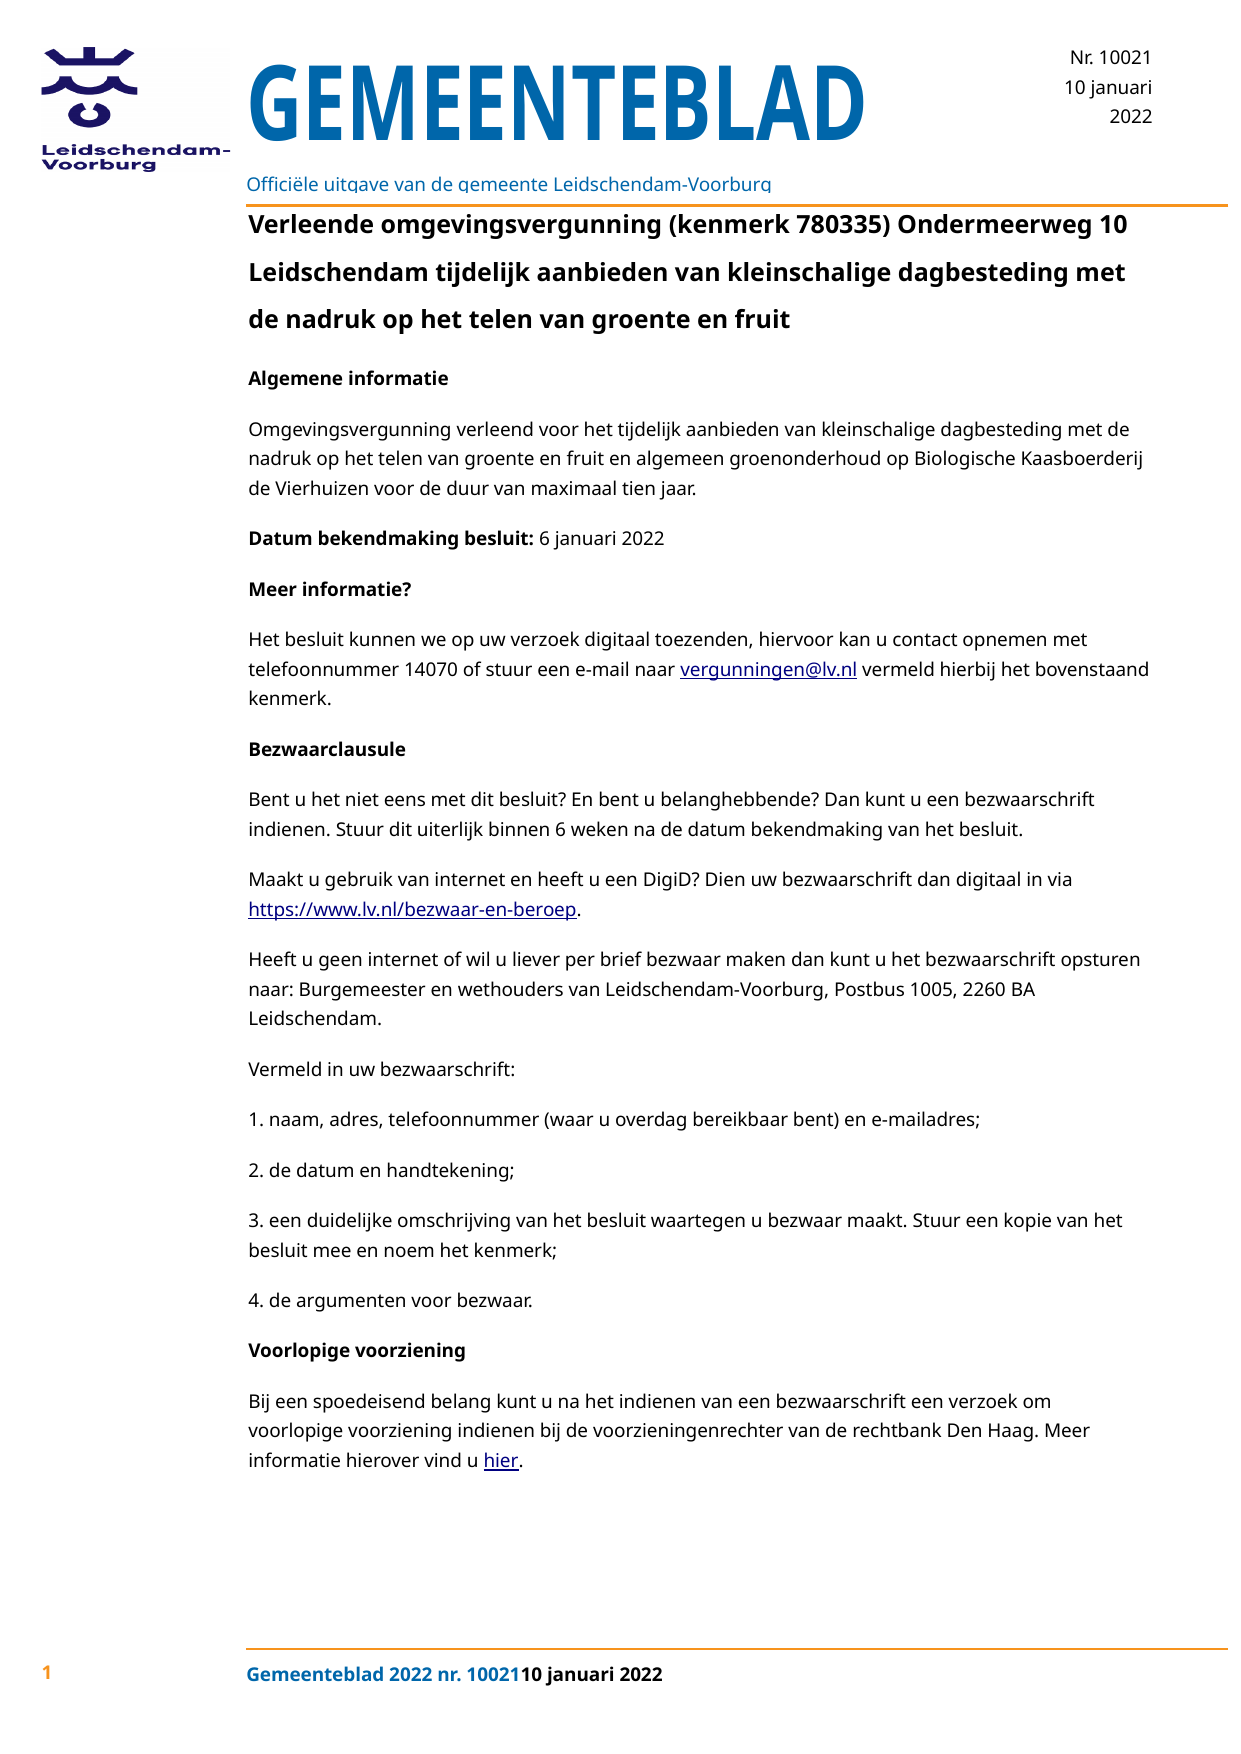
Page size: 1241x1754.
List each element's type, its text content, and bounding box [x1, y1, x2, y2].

text 4. de argumenten voor bezwaar. [248, 1287, 1152, 1313]
text Verleende omgevingsvergunning (kenmerk 780335) Ondermeerweg 10 Leidschendam tijdelijk aanbieden van kleinschalige dagbesteding met de nadruk op het telen van groente en fruit [248, 207, 1152, 336]
text 1. naam, adres, telefoonnummer (waar u overdag bereikbaar bent) en e-mailadres; [248, 1106, 1152, 1132]
text 2. de datum en handtekening; [248, 1157, 1152, 1182]
text Heeft u geen internet of wil u liever per brief bezwaar maken dan kunt u het bezwaarschrift opsturen naar: Burgemeester en wethouders van Leidschendam-Voorburg, Postbus 1005, 2260 BA Leidschendam. [248, 946, 1152, 1031]
text Algemene informatie [248, 366, 1152, 391]
text Omgevingsvergunning verleend voor het tijdelijk aanbieden van kleinschalige dagbesteding met de nadruk op het telen van groente en fruit en algemeen groenonderhoud op Biologische Kaasboerderij de Vierhuizen voor de duur van maximaal tien jaar. [248, 416, 1152, 501]
picture [41, 47, 231, 172]
text Bezwaarclausule [248, 736, 1152, 762]
text Voorlopige voorziening [248, 1338, 1152, 1363]
text Bent u het niet eens met dit besluit? En bent u belanghebbende? Dan kunt u een bezwaarschrift indienen. Stuur dit uiterlijk binnen 6 weken na de datum bekendmaking van het besluit. [248, 786, 1152, 842]
text Maakt u gebruik van internet en heeft u een DigiD? Dien uw bezwaarschrift dan digitaal in via https://www.lv.nl/bezwaar-en-beroep. [248, 866, 1152, 922]
text Vermeld in uw bezwaarschrift: [248, 1056, 1152, 1082]
text Bij een spoedeisend belang kunt u na het indienen van een bezwaarschrift een verzoek om voorlopige voorziening indienen bij de voorzieningenrechter van de rechtbank Den Haag. Meer informatie hierover vind u hier. [248, 1388, 1152, 1473]
text 3. een duidelijke omschrijving van het besluit waartegen u bezwaar maakt. Stuur een kopie van het besluit mee en noem het kenmerk; [248, 1207, 1152, 1262]
text Het besluit kunnen we op uw verzoek digitaal toezenden, hiervoor kan u contact opnemen met telefoonnummer 14070 of stuur een e-mail naar vergunningen@lv.nl vermeld hierbij het bovenstaand kenmerk. [248, 626, 1152, 711]
text Meer informatie? [248, 576, 1152, 602]
text Datum bekendmaking besluit: 6 januari 2022 [248, 526, 1152, 551]
